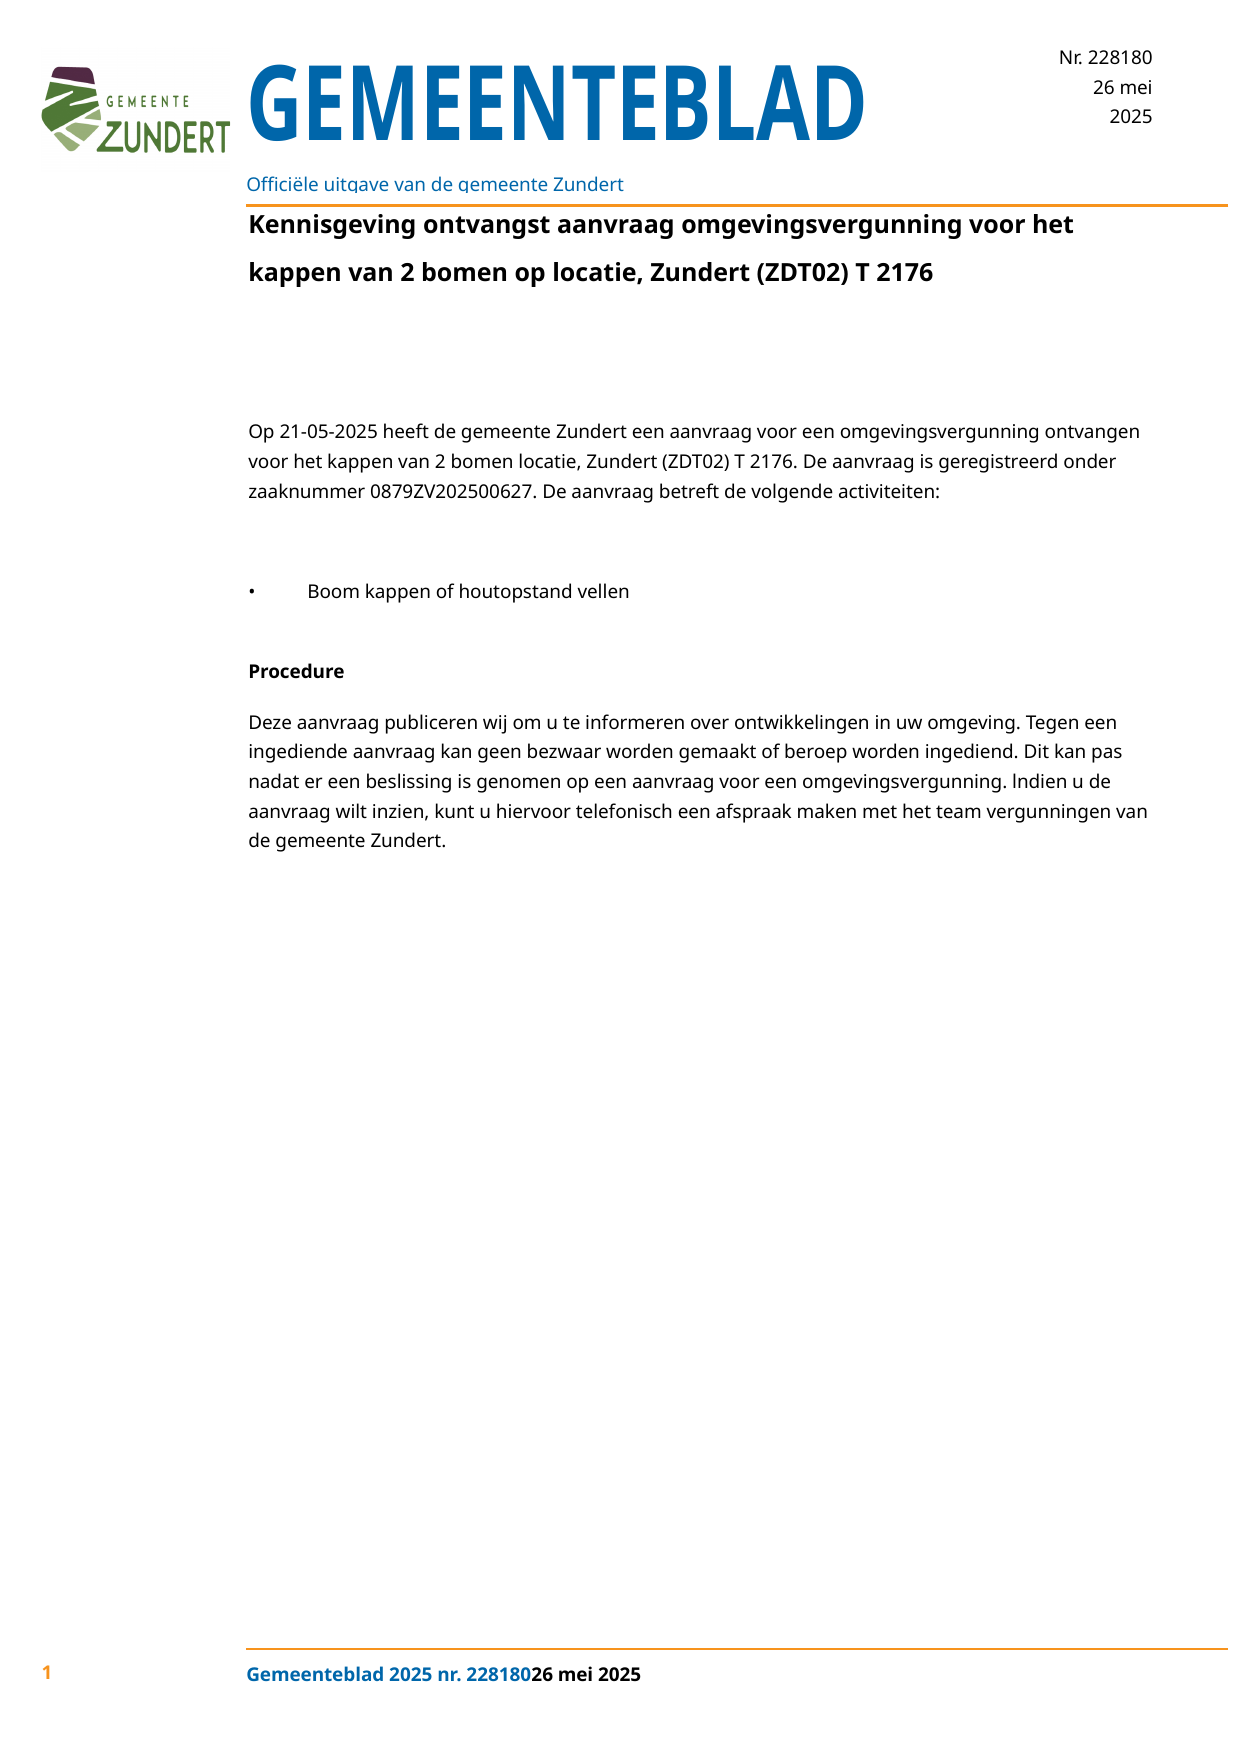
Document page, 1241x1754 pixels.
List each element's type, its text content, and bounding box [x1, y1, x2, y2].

text Deze aanvraag publiceren wij om u te informeren over ontwikkelingen in uw omgeving. Tegen een ingediende aanvraag kan geen bezwaar worden gemaakt of beroep worden ingediend. Dit kan pas nadat er een beslissing is genomen op een aanvraag voor een omgevingsvergunning. lndien u de aanvraag wilt inzien, kunt u hiervoor telefonisch een afspraak maken met het team vergunningen van de gemeente Zundert. [248, 709, 1152, 853]
text Op 21-05-2025 heeft de gemeente Zundert een aanvraag voor een omgevingsvergunning ontvangen voor het kappen van 2 bomen locatie, Zundert (ZDT02) T 2176. De aanvraag is geregistreerd onder zaaknummer 0879ZV202500627. De aanvraag betreft de volgende activiteiten: [248, 419, 1152, 504]
text Kennisgeving ontvangst aanvraag omgevingsvergunning voor het kappen van 2 bomen op locatie, Zundert (ZDT02) T 2176 [248, 207, 1152, 288]
list Boom kappen of houtopstand vellen [248, 579, 1152, 604]
picture [41, 47, 231, 172]
text Procedure [248, 659, 1152, 684]
